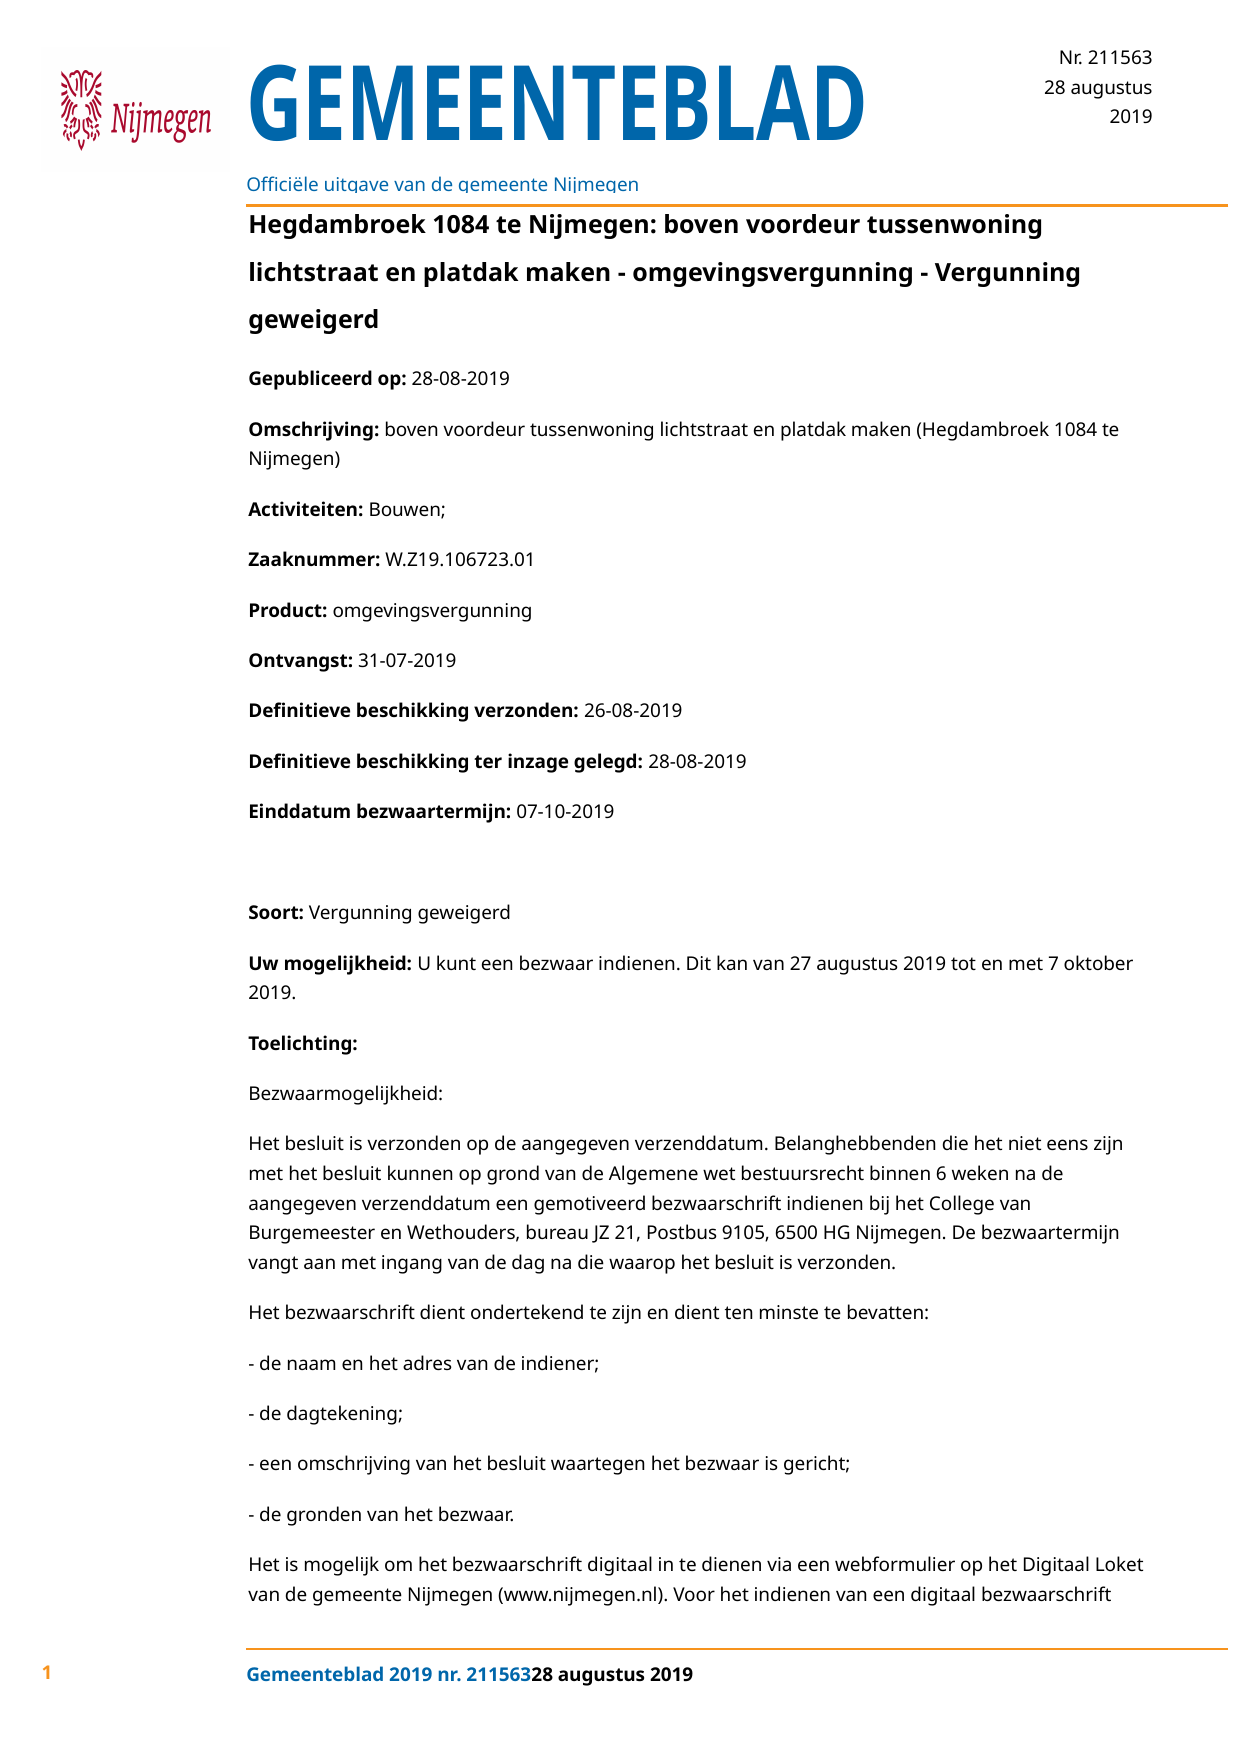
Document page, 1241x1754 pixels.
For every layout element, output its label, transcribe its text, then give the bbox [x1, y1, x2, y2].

text Soort: Vergunning geweigerd [248, 899, 1152, 925]
text Product: omgevingsvergunning [248, 597, 1152, 622]
picture [41, 47, 231, 172]
text Definitieve beschikking ter inzage gelegd: 28-08-2019 [248, 748, 1152, 774]
text Omschrijving: boven voordeur tussenwoning lichtstraat en platdak maken (Hegdambroek 1084 te Nijmegen) [248, 416, 1152, 471]
text Uw mogelijkheid: U kunt een bezwaar indienen. Dit kan van 27 augustus 2019 tot en met 7 oktober 2019. [248, 950, 1152, 1005]
text Het bezwaarschrift dient ondertekend te zijn en dient ten minste te bevatten: [248, 1299, 1152, 1325]
text Ontvangst: 31-07-2019 [248, 647, 1152, 673]
text Toelichting: [248, 1030, 1152, 1055]
text Bezwaarmogelijkheid: [248, 1080, 1152, 1106]
text Definitieve beschikking verzonden: 26-08-2019 [248, 698, 1152, 723]
text Het is mogelijk om het bezwaarschrift digitaal in te dienen via een webformulier op het Digitaal Loket van de gemeente Nijmegen (www.nijmegen.nl). Voor het indienen van een digitaal bezwaarschrift [248, 1551, 1152, 1607]
text - de gronden van het bezwaar. [248, 1501, 1152, 1527]
text - de dagtekening; [248, 1400, 1152, 1426]
text - een omschrijving van het besluit waartegen het bezwaar is gericht; [248, 1451, 1152, 1476]
text - de naam en het adres van de indiener; [248, 1350, 1152, 1375]
text Het besluit is verzonden op de aangegeven verzenddatum. Belanghebbenden die het niet eens zijn met het besluit kunnen op grond van de Algemene wet bestuursrecht binnen 6 weken na de aangegeven verzenddatum een gemotiveerd bezwaarschrift indienen bij het College van Burgemeester en Wethouders, bureau JZ 21, Postbus 9105, 6500 HG Nijmegen. De bezwaartermijn vangt aan met ingang van de dag na die waarop het besluit is verzonden. [248, 1131, 1152, 1274]
text Activiteiten: Bouwen; [248, 496, 1152, 522]
text Einddatum bezwaartermijn: 07-10-2019 [248, 798, 1152, 824]
text Hegdambroek 1084 te Nijmegen: boven voordeur tussenwoning lichtstraat en platdak maken - omgevingsvergunning - Vergunning geweigerd [248, 207, 1152, 336]
text Gepubliceerd op: 28-08-2019 [248, 366, 1152, 391]
text Zaaknummer: W.Z19.106723.01 [248, 546, 1152, 572]
